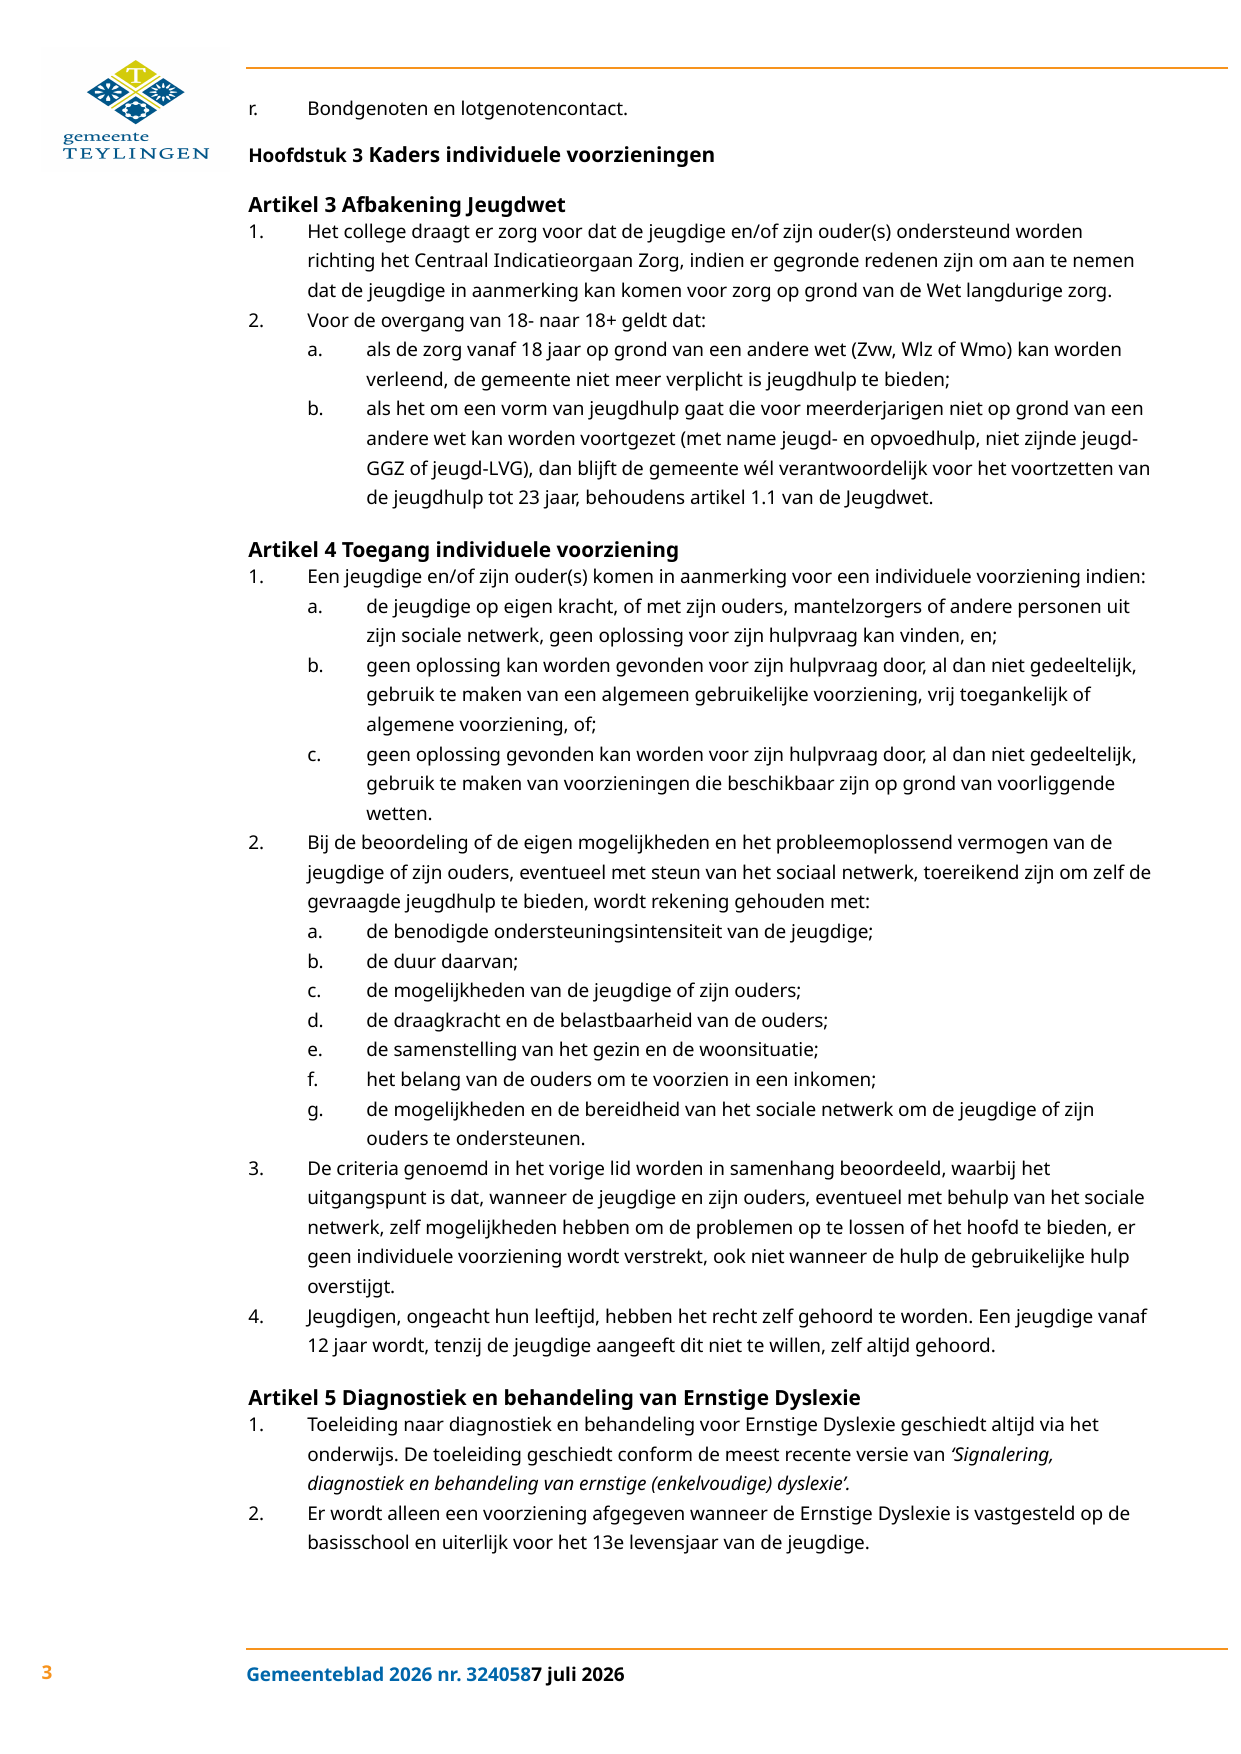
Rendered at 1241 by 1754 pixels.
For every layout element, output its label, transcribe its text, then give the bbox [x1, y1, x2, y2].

text Artikel 5 Diagnostiek en behandeling van Ernstige Dyslexie [248, 1383, 1152, 1411]
list de jeugdige op eigen kracht, of met zijn ouders, mantelzorgers of andere personen uit zijn sociale netwerk, geen oplossing voor zijn hulpvraag kan vinden, en; [307, 593, 1152, 648]
list Toeleiding naar diagnostiek en behandeling voor Ernstige Dyslexie geschiedt altijd via het onderwijs. De toeleiding geschiedt conform de meest recente versie van ‘Signalering, diagnostiek en behandeling van ernstige (enkelvoudige) dyslexie’. [248, 1411, 1152, 1496]
list de duur daarvan; [307, 948, 1152, 973]
list De criteria genoemd in het vorige lid worden in samenhang beoordeeld, waarbij het uitgangspunt is dat, wanneer de jeugdige en zijn ouders, eventueel met behulp van het sociale netwerk, zelf mogelijkheden hebben om de problemen op te lossen of het hoofd te bieden, er geen individuele voorziening wordt verstrekt, ook niet wanneer de hulp de gebruikelijke hulp overstijgt. [248, 1155, 1152, 1299]
text Hoofdstuk 3 Kaders individuele voorzieningen [248, 140, 1152, 169]
list Een jeugdige en/of zijn ouder(s) komen in aanmerking voor een individuele voorziening indien: [248, 563, 1152, 589]
list Het college draagt er zorg voor dat de jeugdige en/of zijn ouder(s) ondersteund worden richting het Centraal Indicatieorgaan Zorg, indien er gegronde redenen zijn om aan te nemen dat de jeugdige in aanmerking kan komen voor zorg op grond van de Wet langdurige zorg. [248, 218, 1152, 303]
text Artikel 3 Afbakening Jeugdwet [248, 190, 1152, 218]
list Bondgenoten en lotgenotencontact. [248, 95, 1152, 121]
list de mogelijkheden van de jeugdige of zijn ouders; [307, 977, 1152, 1003]
picture [41, 47, 231, 172]
list de samenstelling van het gezin en de woonsituatie; [307, 1037, 1152, 1062]
list het belang van de ouders om te voorzien in een inkomen; [307, 1066, 1152, 1092]
list als de zorg vanaf 18 jaar op grond van een andere wet (Zvw, Wlz of Wmo) kan worden verleend, de gemeente niet meer verplicht is jeugdhulp te bieden; [307, 336, 1152, 392]
list de mogelijkheden en de bereidheid van het sociale netwerk om de jeugdige of zijn ouders te ondersteunen. [307, 1096, 1152, 1151]
list de draagkracht en de belastbaarheid van de ouders; [307, 1007, 1152, 1033]
list geen oplossing gevonden kan worden voor zijn hulpvraag door, al dan niet gedeeltelijk, gebruik te maken van voorzieningen die beschikbaar zijn op grond van voorliggende wetten. [307, 741, 1152, 826]
list Bij de beoordeling of de eigen mogelijkheden en het probleemoplossend vermogen van de jeugdige of zijn ouders, eventueel met steun van het sociaal netwerk, toereikend zijn om zelf de gevraagde jeugdhulp te bieden, wordt rekening gehouden met: [248, 829, 1152, 914]
list als het om een vorm van jeugdhulp gaat die voor meerderjarigen niet op grond van een andere wet kan worden voortgezet (met name jeugd- en opvoedhulp, niet zijnde jeugd- GGZ of jeugd-LVG), dan blijft de gemeente wél verantwoordelijk voor het voortzetten van de jeugdhulp tot 23 jaar, behoudens artikel 1.1 van de Jeugdwet. [307, 396, 1152, 510]
list de benodigde ondersteuningsintensiteit van de jeugdige; [307, 918, 1152, 944]
list Jeugdigen, ongeacht hun leeftijd, hebben het recht zelf gehoord te worden. Een jeugdige vanaf 12 jaar wordt, tenzij de jeugdige aangeeft dit niet te willen, zelf altijd gehoord. [248, 1303, 1152, 1358]
list Voor de overgang van 18- naar 18+ geldt dat: [248, 307, 1152, 333]
text Artikel 4 Toegang individuele voorziening [248, 535, 1152, 563]
list geen oplossing kan worden gevonden voor zijn hulpvraag door, al dan niet gedeeltelijk, gebruik te maken van een algemeen gebruikelijke voorziening, vrij toegankelijk of algemene voorziening, of; [307, 652, 1152, 737]
list Er wordt alleen een voorziening afgegeven wanneer de Ernstige Dyslexie is vastgesteld op de basisschool en uiterlijk voor het 13e levensjaar van de jeugdige. [248, 1500, 1152, 1555]
